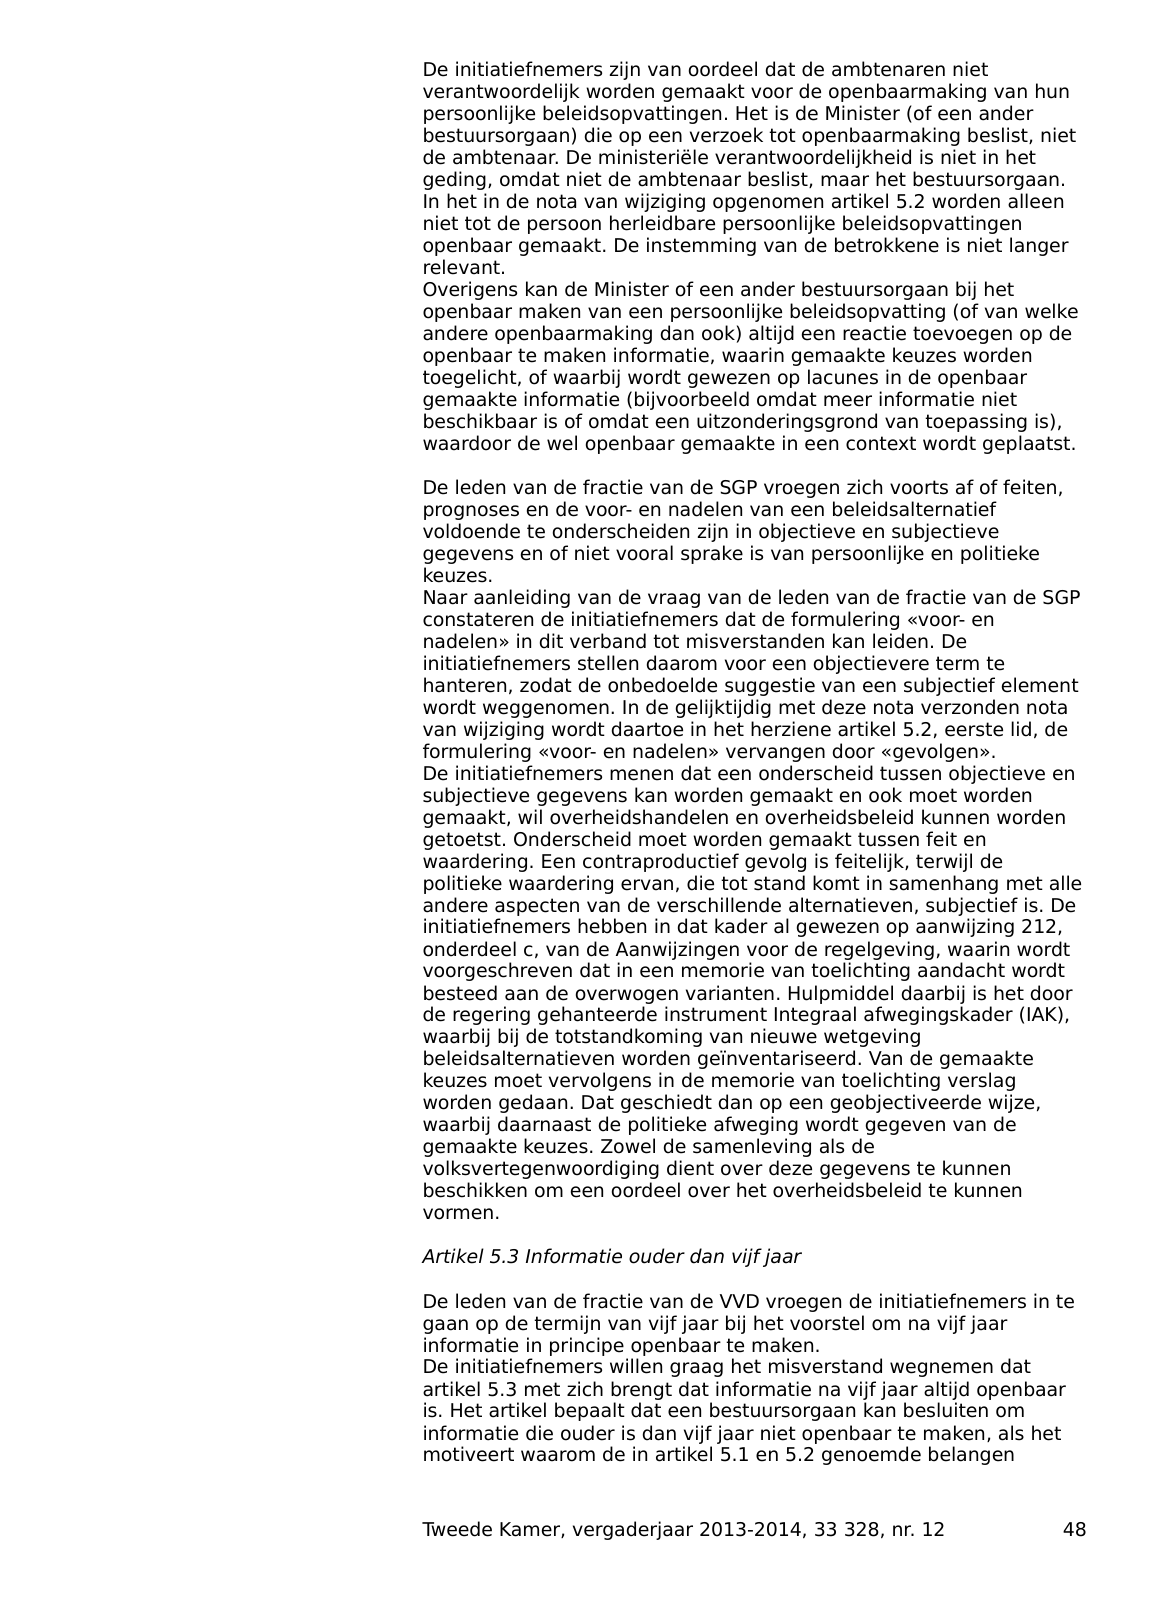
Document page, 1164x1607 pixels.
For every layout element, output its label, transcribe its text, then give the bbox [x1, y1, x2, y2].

subtitle Artikel 5.3 Informatie ouder dan vijf jaar [422, 1246, 1087, 1268]
text De leden van de fractie van de VVD vroegen de initiatiefnemers in te gaan op de termijn van vijf jaar bij het voorstel om na vijf jaar informatie in principe openbaar te maken. [422, 1291, 1087, 1356]
text De leden van de fractie van de SGP vroegen zich voorts af of feiten, prognoses en de voor- en nadelen van een beleidsalternatief voldoende te onderscheiden zijn in objectieve en subjectieve gegevens en of niet vooral sprake is van persoonlijke en politieke keuzes. [422, 477, 1087, 587]
text De initiatiefnemers zijn van oordeel dat de ambtenaren niet verantwoordelijk worden gemaakt voor de openbaarmaking van hun persoonlijke beleidsopvattingen. Het is de Minister (of een ander bestuursorgaan) die op een verzoek tot openbaarmaking beslist, niet de ambtenaar. De ministeriële verantwoordelijkheid is niet in het geding, omdat niet de ambtenaar beslist, maar het bestuursorgaan. In het in de nota van wijziging opgenomen artikel 5.2 worden alleen niet tot de persoon herleidbare persoonlijke beleidsopvattingen openbaar gemaakt. De instemming van de betrokkene is niet langer relevant. [422, 59, 1087, 279]
text Naar aanleiding van de vraag van de leden van de fractie van de SGP constateren de initiatiefnemers dat de formulering «voor- en nadelen» in dit verband tot misverstanden kan leiden. De initiatiefnemers stellen daarom voor een objectievere term te hanteren, zodat de onbedoelde suggestie van een subjectief element wordt weggenomen. In de gelijktijdig met deze nota verzonden nota van wijziging wordt daartoe in het herziene artikel 5.2, eerste lid, de formulering «voor- en nadelen» vervangen door «gevolgen». [422, 587, 1087, 763]
text Overigens kan de Minister of een ander bestuursorgaan bij het openbaar maken van een persoonlijke beleidsopvatting (of van welke andere openbaarmaking dan ook) altijd een reactie toevoegen op de openbaar te maken informatie, waarin gemaakte keuzes worden toegelicht, of waarbij wordt gewezen op lacunes in de openbaar gemaakte informatie (bijvoorbeeld omdat meer informatie niet beschikbaar is of omdat een uitzonderingsgrond van toepassing is), waardoor de wel openbaar gemaakte in een context wordt geplaatst. [422, 279, 1087, 455]
text De initiatiefnemers willen graag het misverstand wegnemen dat artikel 5.3 met zich brengt dat informatie na vijf jaar altijd openbaar is. Het artikel bepaalt dat een bestuursorgaan kan besluiten om informatie die ouder is dan vijf jaar niet openbaar te maken, als het motiveert waarom de in artikel 5.1 en 5.2 genoemde belangen [422, 1356, 1087, 1466]
text De initiatiefnemers menen dat een onderscheid tussen objectieve en subjectieve gegevens kan worden gemaakt en ook moet worden gemaakt, wil overheidshandelen en overheidsbeleid kunnen worden getoetst. Onderscheid moet worden gemaakt tussen feit en waardering. Een contraproductief gevolg is feitelijk, terwijl de politieke waardering ervan, die tot stand komt in samenhang met alle andere aspecten van de verschillende alternatieven, subjectief is. De initiatiefnemers hebben in dat kader al gewezen op aanwijzing 212, onderdeel c, van de Aanwijzingen voor de regelgeving, waarin wordt voorgeschreven dat in een memorie van toelichting aandacht wordt besteed aan de overwogen varianten. Hulpmiddel daarbij is het door de regering gehanteerde instrument Integraal afwegingskader (IAK), waarbij bij de totstandkoming van nieuwe wetgeving beleidsalternatieven worden geïnventariseerd. Van de gemaakte keuzes moet vervolgens in de memorie van toelichting verslag worden gedaan. Dat geschiedt dan op een geobjectiveerde wijze, waarbij daarnaast de politieke afweging wordt gegeven van de gemaakte keuzes. Zowel de samenleving als de volksvertegenwoordiging dient over deze gegevens te kunnen beschikken om een oordeel over het overheidsbeleid te kunnen vormen. [422, 763, 1087, 1224]
